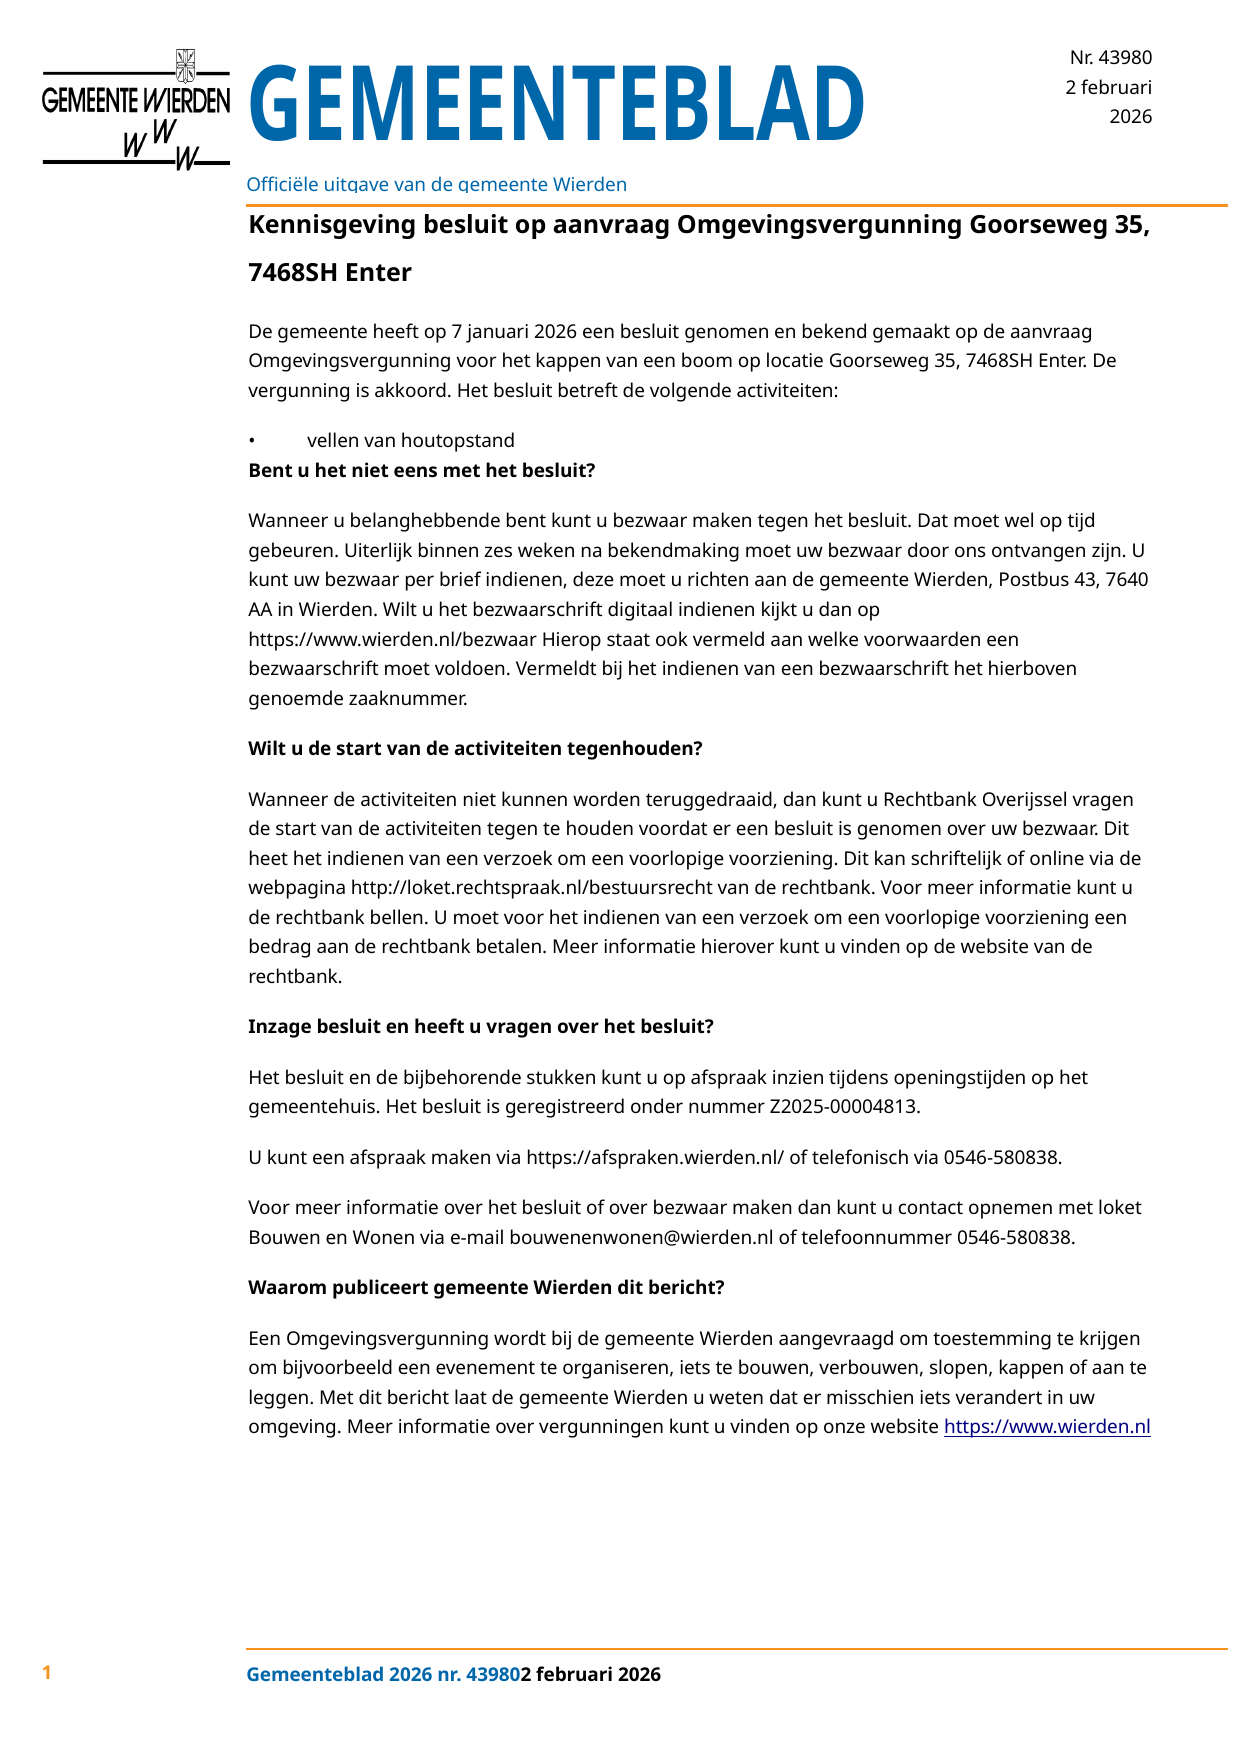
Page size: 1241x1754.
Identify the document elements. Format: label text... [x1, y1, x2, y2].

text Waarom publiceert gemeente Wierden dit bericht? [248, 1274, 1152, 1300]
list vellen van houtopstand [248, 427, 1152, 453]
text De gemeente heeft op 7 januari 2026 een besluit genomen en bekend gemaakt op de aanvraag Omgevingsvergunning voor het kappen van een boom op locatie Goorseweg 35, 7468SH Enter. De vergunning is akkoord. Het besluit betreft de volgende activiteiten: [248, 318, 1152, 403]
text Voor meer informatie over het besluit of over bezwaar maken dan kunt u contact opnemen met loket Bouwen en Wonen via e-mail bouwenenwonen@wierden.nl of telefoonnummer 0546-580838. [248, 1194, 1152, 1250]
text Wanneer de activiteiten niet kunnen worden teruggedraaid, dan kunt u Rechtbank Overijssel vragen de start van de activiteiten tegen te houden voordat er een besluit is genomen over uw bezwaar. Dit heet het indienen van een verzoek om een voorlopige voorziening. Dit kan schriftelijk of online via de webpagina http://loket.rechtspraak.nl/bestuursrecht van de rechtbank. Voor meer informatie kunt u de rechtbank bellen. U moet voor het indienen van een verzoek om een voorlopige voorziening een bedrag aan de rechtbank betalen. Meer informatie hierover kunt u vinden op de website van de rechtbank. [248, 786, 1152, 989]
picture [41, 47, 231, 172]
text Inzage besluit en heeft u vragen over het besluit? [248, 1014, 1152, 1039]
text Wanneer u belanghebbende bent kunt u bezwaar maken tegen het besluit. Dat moet wel op tijd gebeuren. Uiterlijk binnen zes weken na bekendmaking moet uw bezwaar door ons ontvangen zijn. U kunt uw bezwaar per brief indienen, deze moet u richten aan de gemeente Wierden, Postbus 43, 7640 AA in Wierden. Wilt u het bezwaarschrift digitaal indienen kijkt u dan op https://www.wierden.nl/bezwaar Hierop staat ook vermeld aan welke voorwaarden een bezwaarschrift moet voldoen. Vermeldt bij het indienen van een bezwaarschrift het hierboven genoemde zaaknummer. [248, 507, 1152, 711]
text Wilt u de start van de activiteiten tegenhouden? [248, 735, 1152, 761]
text Het besluit en de bijbehorende stukken kunt u op afspraak inzien tijdens openingstijden op het gemeentehuis. Het besluit is geregistreerd onder nummer Z2025-00004813. [248, 1064, 1152, 1119]
text Een Omgevingsvergunning wordt bij de gemeente Wierden aangevraagd om toestemming te krijgen om bijvoorbeeld een evenement te organiseren, iets te bouwen, verbouwen, slopen, kappen of aan te leggen. Met dit bericht laat de gemeente Wierden u weten dat er misschien iets verandert in uw omgeving. Meer informatie over vergunningen kunt u vinden op onze website https://www.wierden.nl [248, 1325, 1152, 1439]
text U kunt een afspraak maken via https://afspraken.wierden.nl/ of telefonisch via 0546-580838. [248, 1144, 1152, 1170]
text Kennisgeving besluit op aanvraag Omgevingsvergunning Goorseweg 35, 7468SH Enter [248, 207, 1152, 288]
text Bent u het niet eens met het besluit? [248, 457, 1152, 483]
